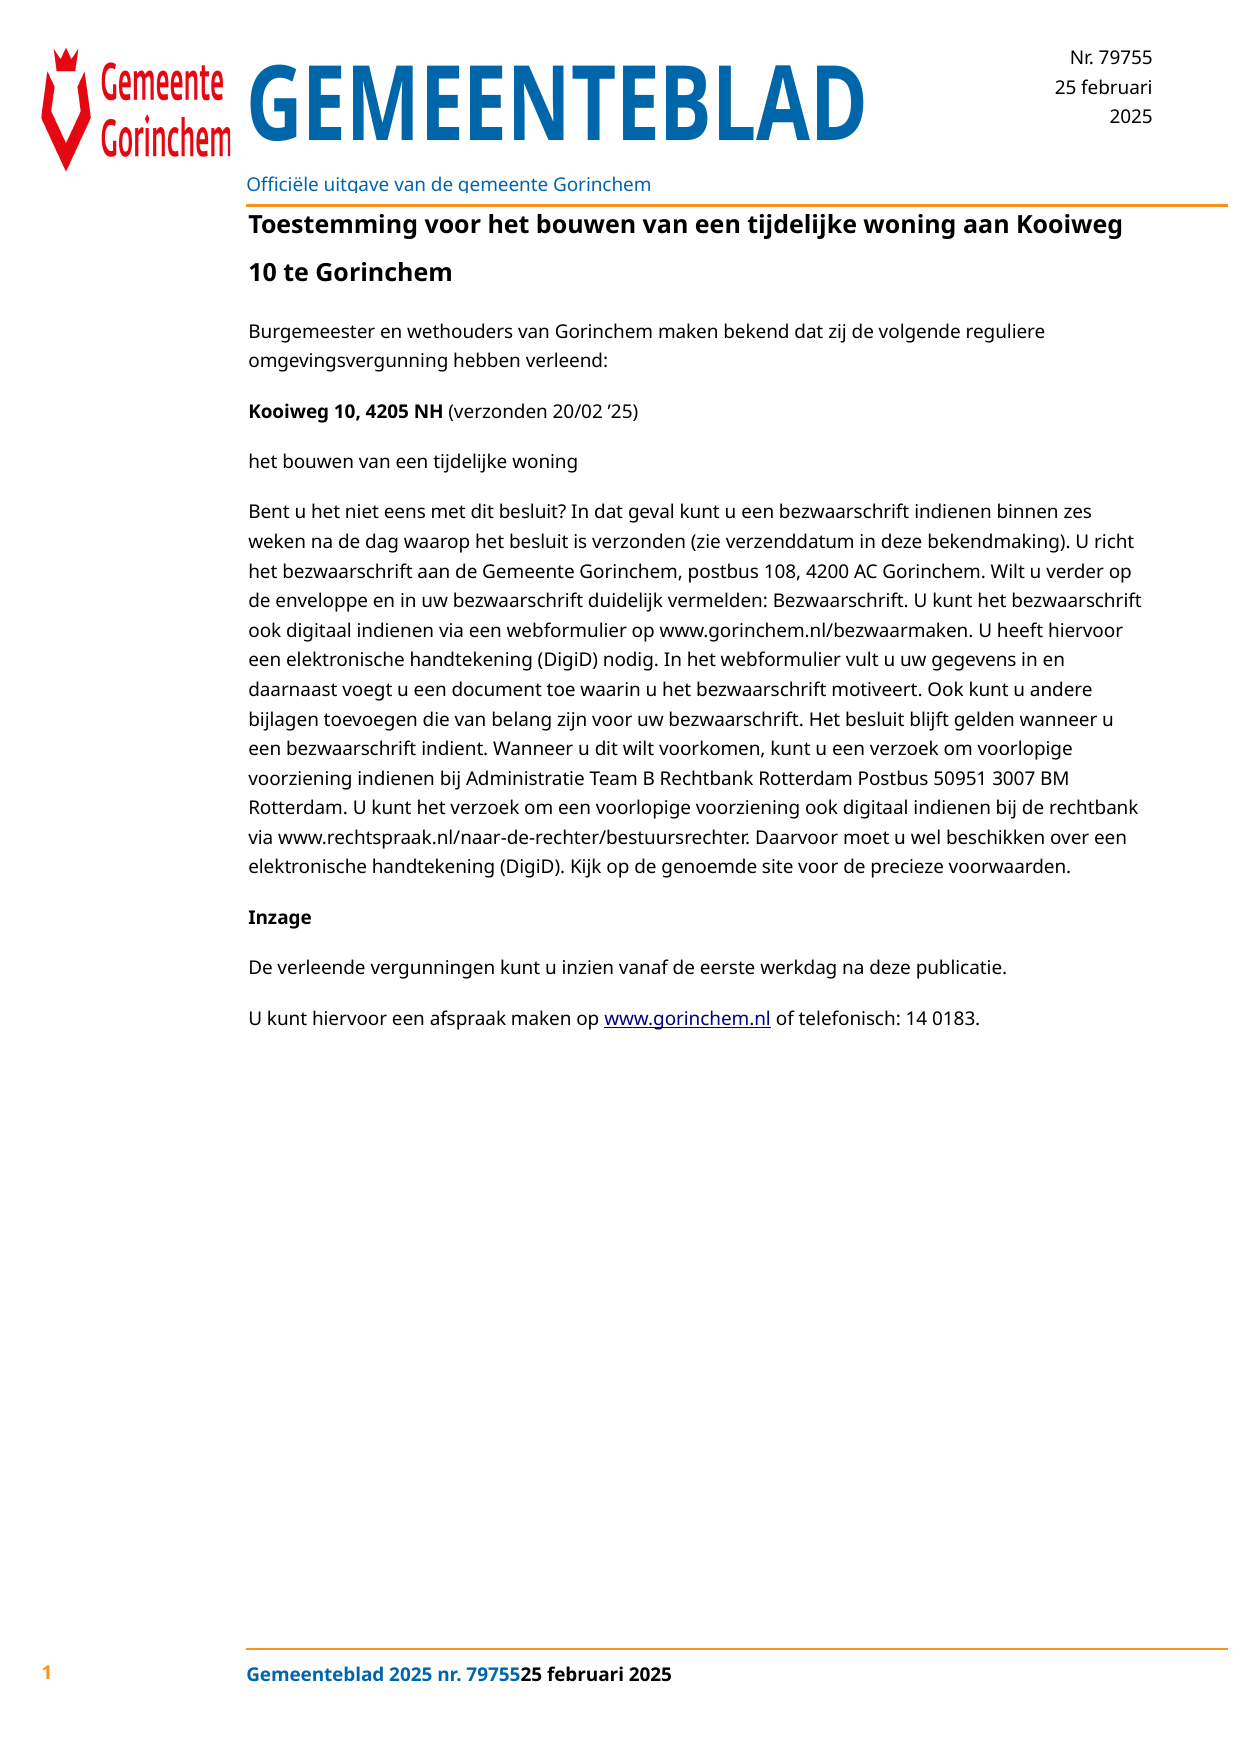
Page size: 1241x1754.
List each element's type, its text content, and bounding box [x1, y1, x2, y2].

picture [41, 47, 231, 172]
text Kooiweg 10, 4205 NH (verzonden 20/02 ’25) [248, 398, 1152, 424]
text Inzage [248, 904, 1152, 930]
text Burgemeester en wethouders van Gorinchem maken bekend dat zij de volgende reguliere omgevingsvergunning hebben verleend: [248, 318, 1152, 373]
text U kunt hiervoor een afspraak maken op www.gorinchem.nl of telefonisch: 14 0183. [248, 1005, 1152, 1031]
text het bouwen van een tijdelijke woning [248, 448, 1152, 474]
text Bent u het niet eens met dit besluit? In dat geval kunt u een bezwaarschrift indienen binnen zes weken na de dag waarop het besluit is verzonden (zie verzenddatum in deze bekendmaking). U richt het bezwaarschrift aan de Gemeente Gorinchem, postbus 108, 4200 AC Gorinchem. Wilt u verder op de enveloppe en in uw bezwaarschrift duidelijk vermelden: Bezwaarschrift. U kunt het bezwaarschrift ook digitaal indienen via een webformulier op www.gorinchem.nl/bezwaarmaken. U heeft hiervoor een elektronische handtekening (DigiD) nodig. In het webformulier vult u uw gegevens in en daarnaast voegt u een document toe waarin u het bezwaarschrift motiveert. Ook kunt u andere bijlagen toevoegen die van belang zijn voor uw bezwaarschrift. Het besluit blijft gelden wanneer u een bezwaarschrift indient. Wanneer u dit wilt voorkomen, kunt u een verzoek om voorlopige voorziening indienen bij Administratie Team B Rechtbank Rotterdam Postbus 50951 3007 BM Rotterdam. U kunt het verzoek om een voorlopige voorziening ook digitaal indienen bij de rechtbank via www.rechtspraak.nl/naar-de-rechter/bestuursrechter. Daarvoor moet u wel beschikken over een elektronische handtekening (DigiD). Kijk op de genoemde site voor de precieze voorwaarden. [248, 499, 1152, 879]
text Toestemming voor het bouwen van een tijdelijke woning aan Kooiweg 10 te Gorinchem [248, 207, 1152, 288]
text De verleende vergunningen kunt u inzien vanaf de eerste werkdag na deze publicatie. [248, 954, 1152, 980]
